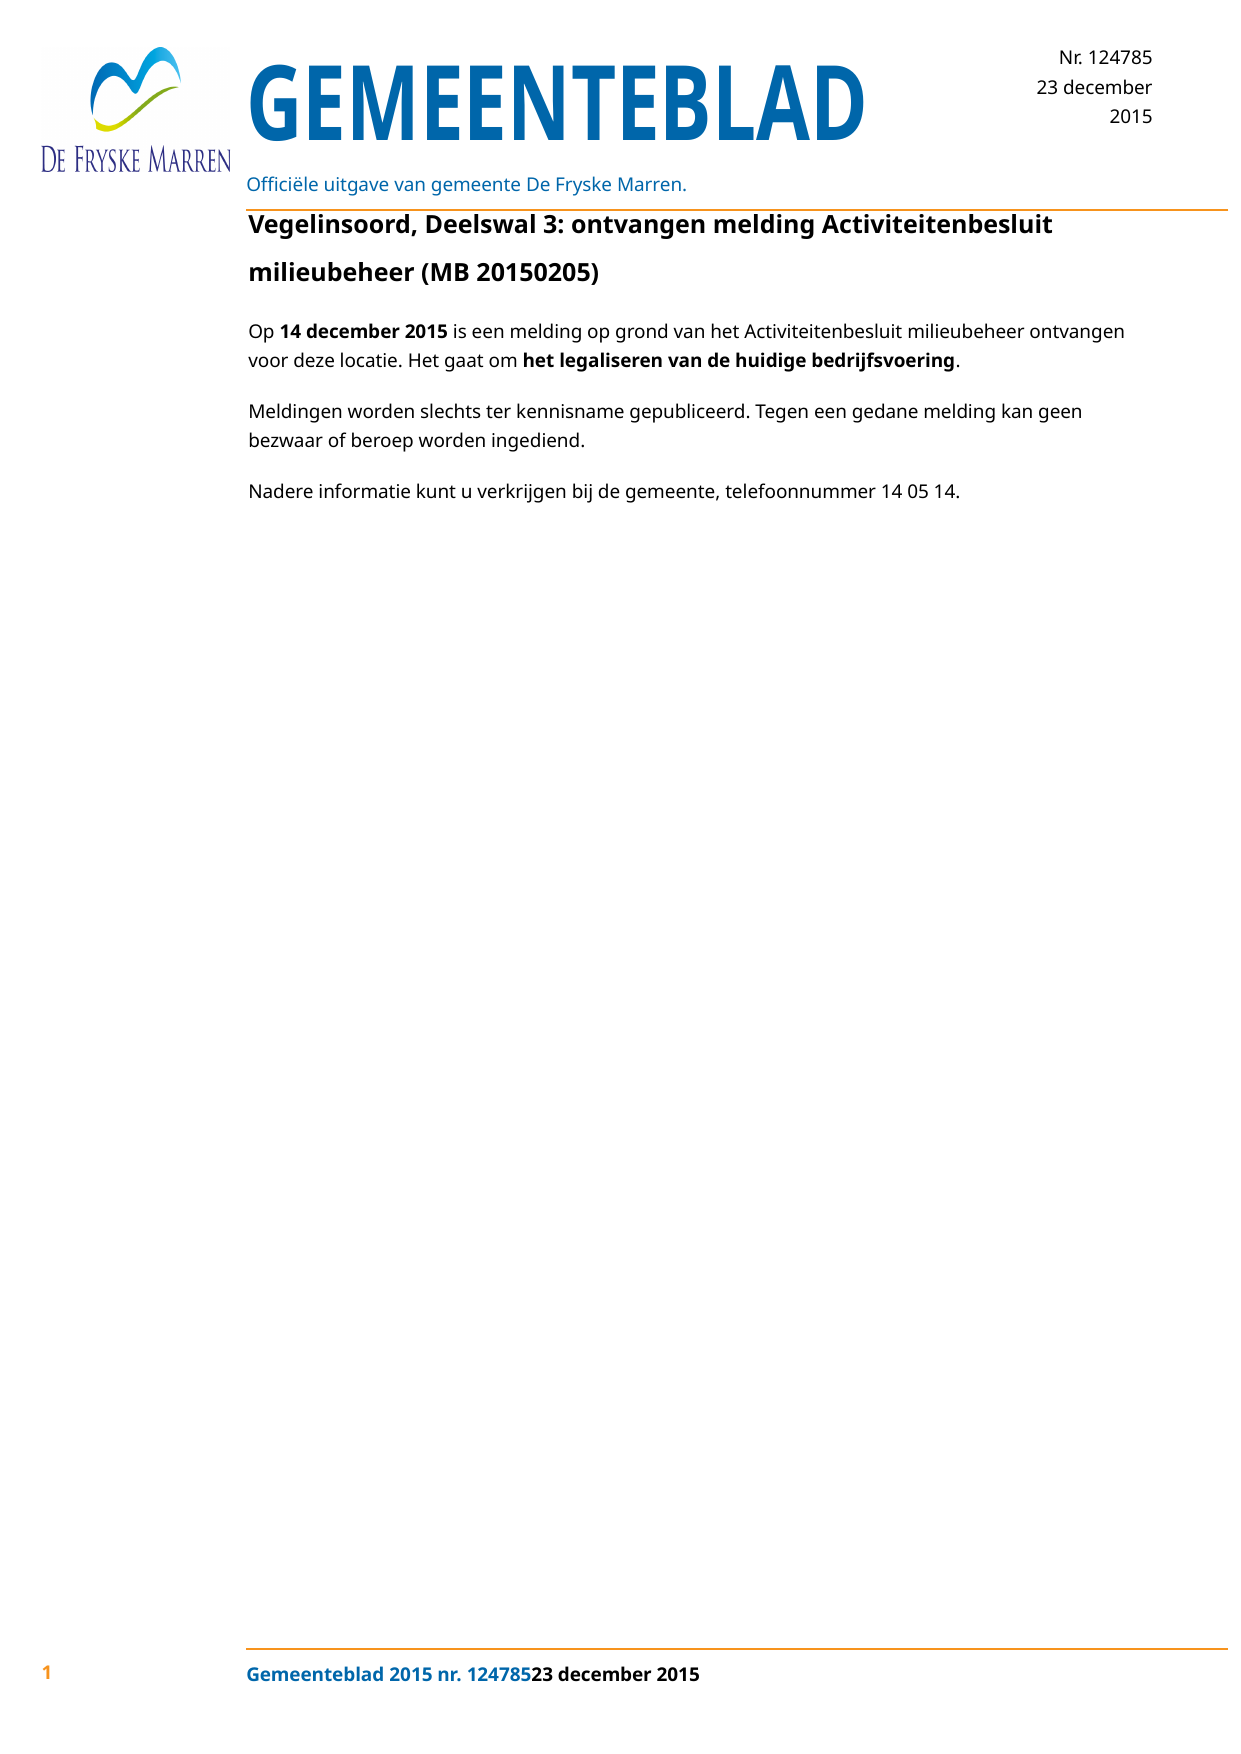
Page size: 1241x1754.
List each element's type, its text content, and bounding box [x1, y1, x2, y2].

text Vegelinsoord, Deelswal 3: ontvangen melding Activiteitenbesluit milieubeheer (MB 20150205) [248, 211, 1152, 288]
text Op 14 december 2015 is een melding op grond van het Activiteitenbesluit milieubeheer ontvangen voor deze locatie. Het gaat om het legaliseren van de huidige bedrijfsvoering. [248, 318, 1152, 373]
picture [41, 47, 231, 172]
text Meldingen worden slechts ter kennisname gepubliceerd. Tegen een gedane melding kan geen bezwaar of beroep worden ingediend. [248, 398, 1152, 453]
text Nadere informatie kunt u verkrijgen bij de gemeente, telefoonnummer 14 05 14. [248, 478, 1152, 504]
